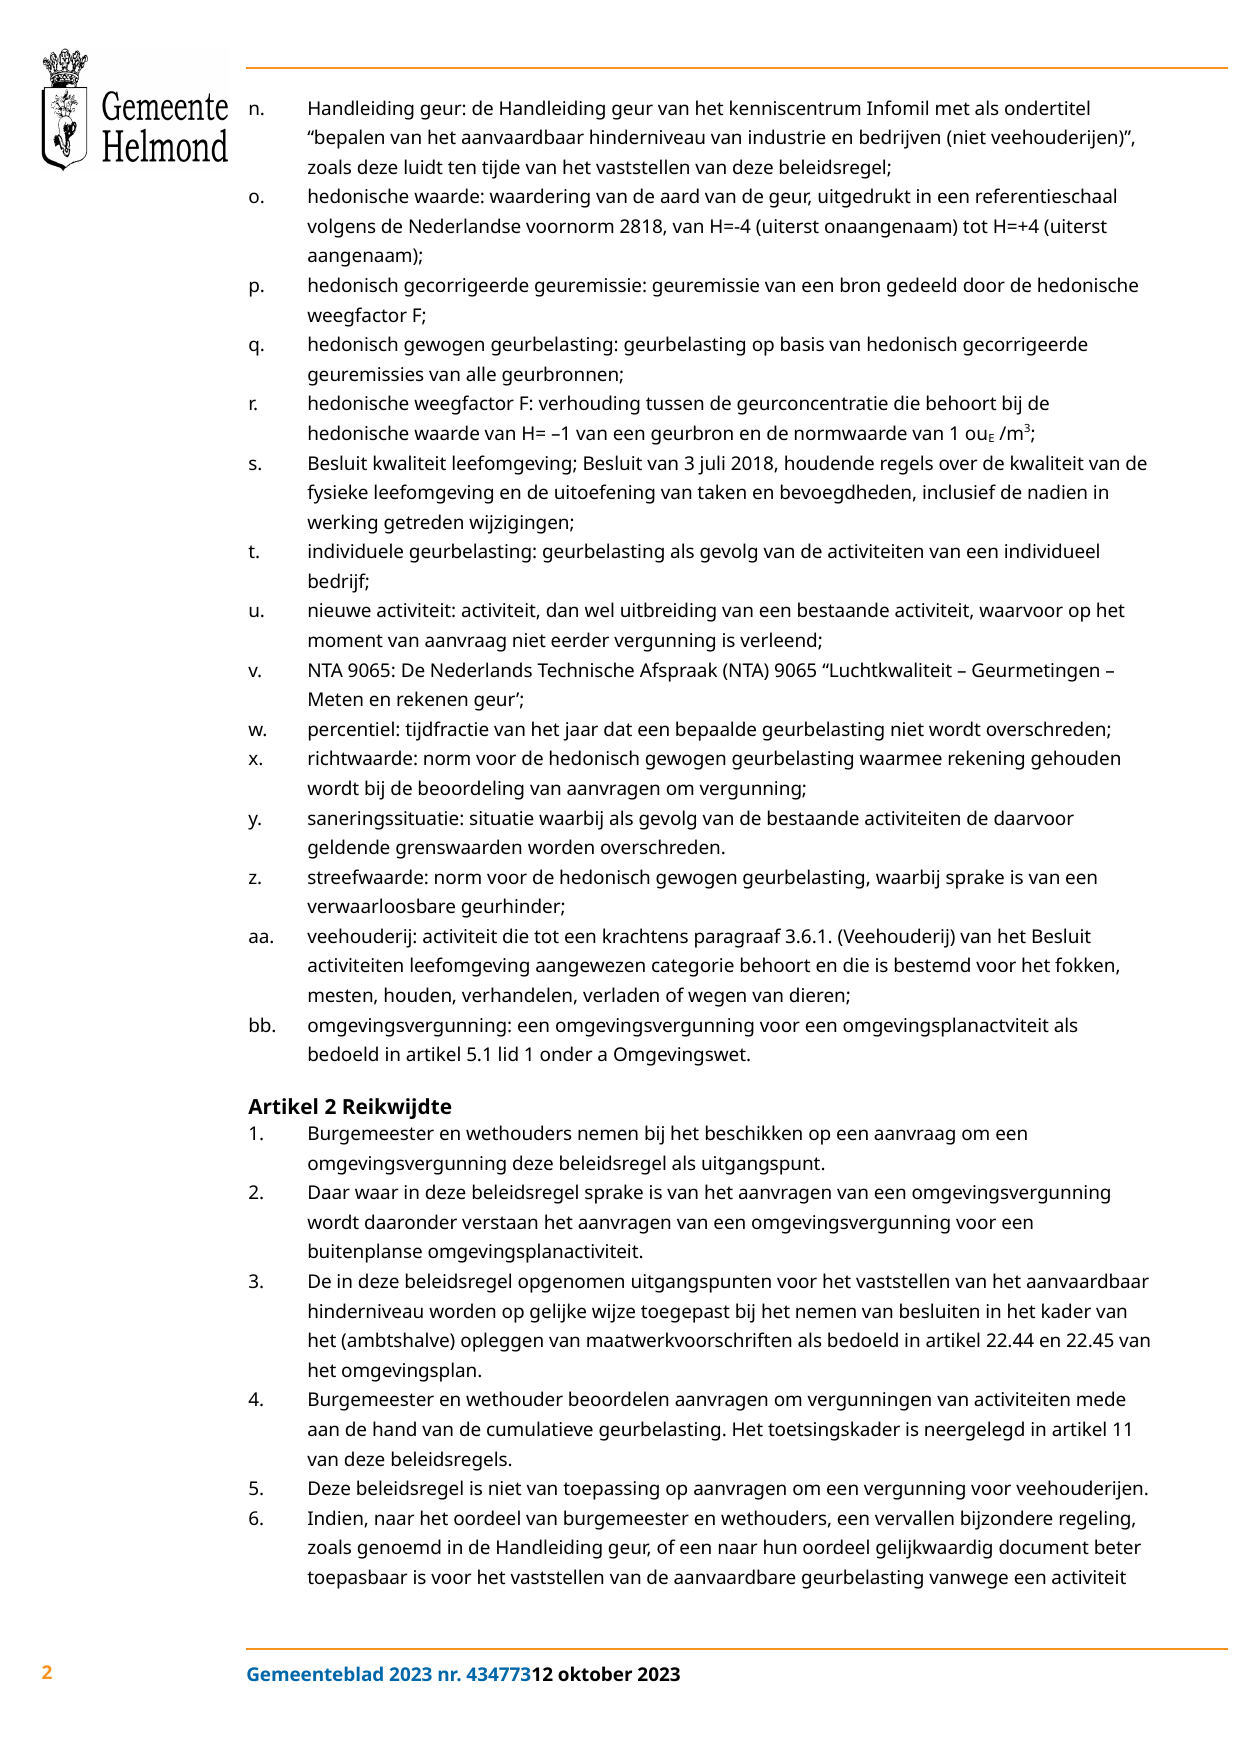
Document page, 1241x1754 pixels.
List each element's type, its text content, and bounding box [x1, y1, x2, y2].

list veehouderij: activiteit die tot een krachtens paragraaf 3.6.1. (Veehouderij) van het Besluit activiteiten leefomgeving aangewezen categorie behoort en die is bestemd voor het fokken, mesten, houden, verhandelen, verladen of wegen van dieren; [248, 923, 1152, 1008]
list saneringssituatie: situatie waarbij als gevolg van de bestaande activiteiten de daarvoor geldende grenswaarden worden overschreden. [248, 805, 1152, 860]
text Artikel 2 Reikwijdte [248, 1092, 1152, 1120]
list richtwaarde: norm voor de hedonisch gewogen geurbelasting waarmee rekening gehouden wordt bij de beoordeling van aanvragen om vergunning; [248, 746, 1152, 801]
list Burgemeester en wethouders nemen bij het beschikken op een aanvraag om een omgevingsvergunning deze beleidsregel als uitgangspunt. [248, 1120, 1152, 1176]
list omgevingsvergunning: een omgevingsvergunning voor een omgevingsplanactviteit als bedoeld in artikel 5.1 lid 1 onder a Omgevingswet. [248, 1012, 1152, 1067]
picture [41, 47, 231, 172]
list De in deze beleidsregel opgenomen uitgangspunten voor het vaststellen van het aanvaardbaar hinderniveau worden op gelijke wijze toegepast bij het nemen van besluiten in het kader van het (ambtshalve) opleggen van maatwerkvoorschriften als bedoeld in artikel 22.44 en 22.45 van het omgevingsplan. [248, 1268, 1152, 1383]
list Besluit kwaliteit leefomgeving; Besluit van 3 juli 2018, houdende regels over de kwaliteit van de fysieke leefomgeving en de uitoefening van taken en bevoegdheden, inclusief de nadien in werking getreden wijzigingen; [248, 450, 1152, 535]
list nieuwe activiteit: activiteit, dan wel uitbreiding van een bestaande activiteit, waarvoor op het moment van aanvraag niet eerder vergunning is verleend; [248, 598, 1152, 653]
list Handleiding geur: de Handleiding geur van het kenniscentrum Infomil met als ondertitel “bepalen van het aanvaardbaar hinderniveau van industrie en bedrijven (niet veehouderijen)”, zoals deze luidt ten tijde van het vaststellen van deze beleidsregel; [248, 95, 1152, 180]
list Daar waar in deze beleidsregel sprake is van het aanvragen van een omgevingsvergunning wordt daaronder verstaan het aanvragen van een omgevingsvergunning voor een buitenplanse omgevingsplanactiviteit. [248, 1179, 1152, 1264]
list Burgemeester en wethouder beoordelen aanvragen om vergunningen van activiteiten mede aan de hand van de cumulatieve geurbelasting. Het toetsingskader is neergelegd in artikel 11 van deze beleidsregels. [248, 1387, 1152, 1471]
list Indien, naar het oordeel van burgemeester en wethouders, een vervallen bijzondere regeling, zoals genoemd in de Handleiding geur, of een naar hun oordeel gelijkwaardig document beter toepasbaar is voor het vaststellen van de aanvaardbare geurbelasting vanwege een activiteit [248, 1505, 1152, 1590]
list hedonisch gecorrigeerde geuremissie: geuremissie van een bron gedeeld door de hedonische weegfactor F; [248, 272, 1152, 328]
list streefwaarde: norm voor de hedonisch gewogen geurbelasting, waarbij sprake is van een verwaarloosbare geurhinder; [248, 864, 1152, 919]
list Deze beleidsregel is niet van toepassing op aanvragen om een vergunning voor veehouderijen. [248, 1475, 1152, 1501]
list individuele geurbelasting: geurbelasting als gevolg van de activiteiten van een individueel bedrijf; [248, 538, 1152, 594]
list hedonisch gewogen geurbelasting: geurbelasting op basis van hedonisch gecorrigeerde geuremissies van alle geurbronnen; [248, 331, 1152, 387]
list hedonische weegfactor F: verhouding tussen de geurconcentratie die behoort bij de hedonische waarde van H= –1 van een geurbron en de normwaarde van 1 ouE /m3; [248, 391, 1152, 446]
list NTA 9065: De Nederlands Technische Afspraak (NTA) 9065 “Luchtkwaliteit – Geurmetingen – Meten en rekenen geur’; [248, 657, 1152, 712]
list percentiel: tijdfractie van het jaar dat een bepaalde geurbelasting niet wordt overschreden; [248, 716, 1152, 742]
list hedonische waarde: waardering van de aard van de geur, uitgedrukt in een referentieschaal volgens de Nederlandse voornorm 2818, van H=-4 (uiterst onaangenaam) tot H=+4 (uiterst aangenaam); [248, 183, 1152, 268]
